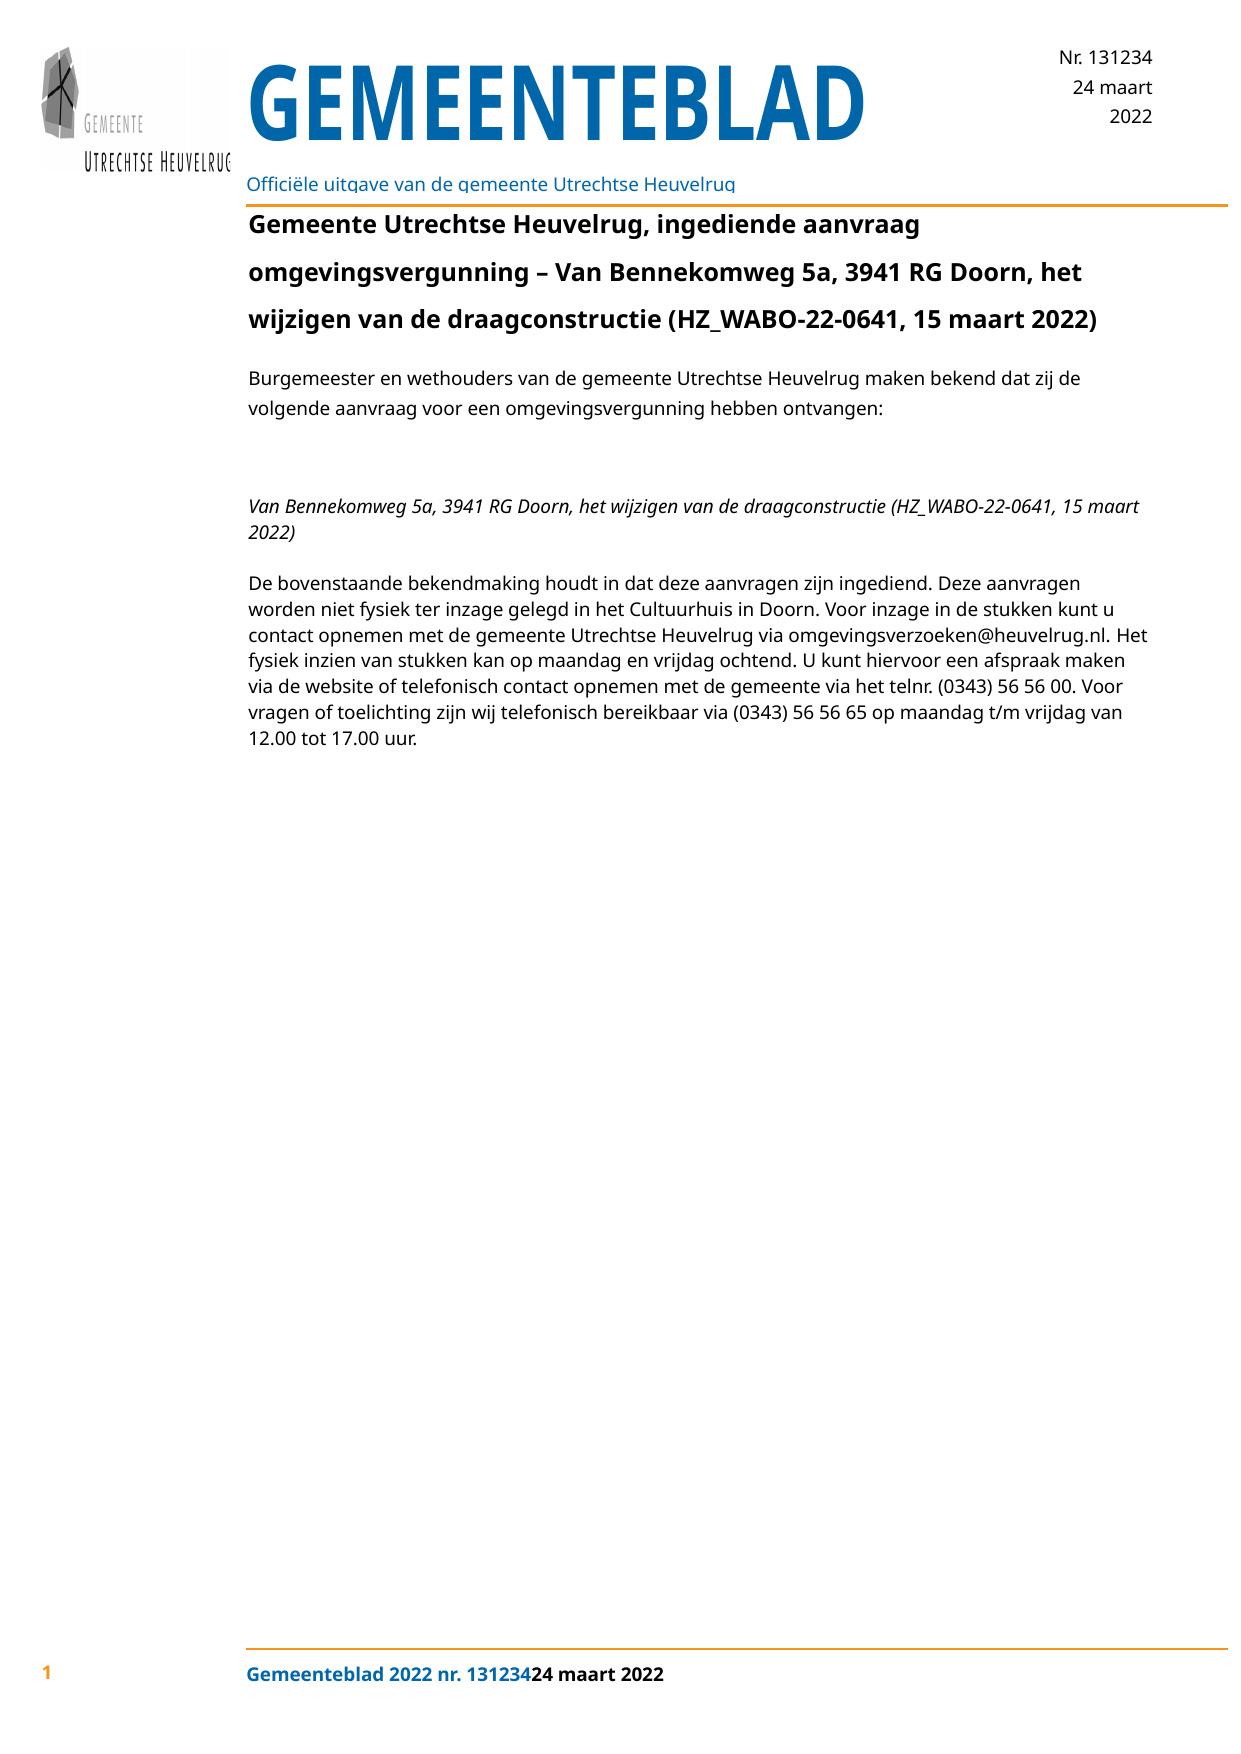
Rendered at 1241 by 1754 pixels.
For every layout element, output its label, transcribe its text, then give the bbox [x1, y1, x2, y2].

text Gemeente Utrechtse Heuvelrug, ingediende aanvraag omgevingsvergunning – Van Bennekomweg 5a, 3941 RG Doorn, het wijzigen van de draagconstructie (HZ_WABO-22-0641, 15 maart 2022) [248, 207, 1152, 336]
text Burgemeester en wethouders van de gemeente Utrechtse Heuvelrug maken bekend dat zij de volgende aanvraag voor een omgevingsvergunning hebben ontvangen: [248, 366, 1152, 421]
text De bovenstaande bekendmaking houdt in dat deze aanvragen zijn ingediend. Deze aanvragen worden niet fysiek ter inzage gelegd in het Cultuurhuis in Doorn. Voor inzage in de stukken kunt u contact opnemen met de gemeente Utrechtse Heuvelrug via omgevingsverzoeken@heuvelrug.nl. Het fysiek inzien van stukken kan op maandag en vrijdag ochtend. U kunt hiervoor een afspraak maken via de website of telefonisch contact opnemen met de gemeente via het telnr. (0343) 56 56 00. Voor vragen of toelichting zijn wij telefonisch bereikbaar via (0343) 56 56 65 op maandag t/m vrijdag van 12.00 tot 17.00 uur. [248, 571, 1152, 751]
picture [41, 47, 231, 172]
text Van Bennekomweg 5a, 3941 RG Doorn, het wijzigen van de draagconstructie (HZ_WABO-22-0641, 15 maart 2022) [248, 493, 1152, 545]
